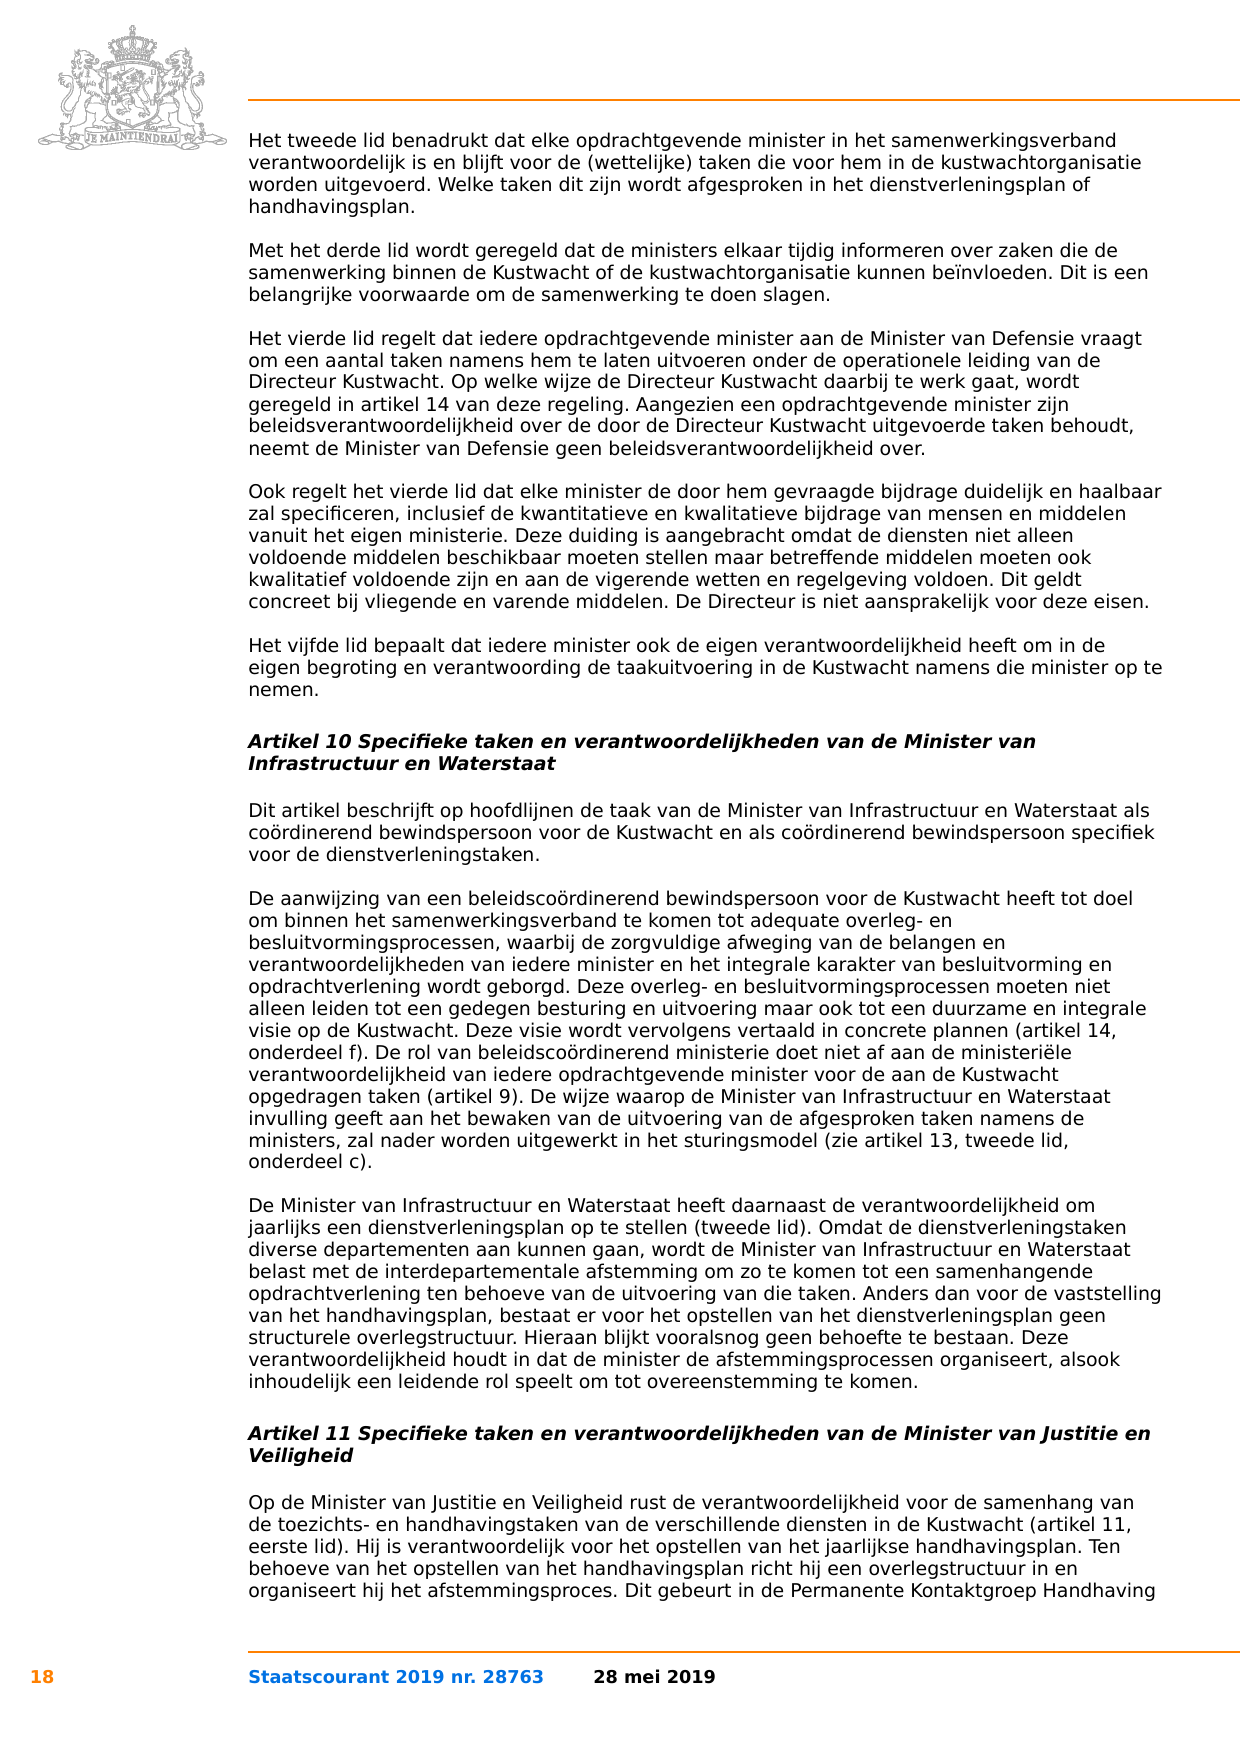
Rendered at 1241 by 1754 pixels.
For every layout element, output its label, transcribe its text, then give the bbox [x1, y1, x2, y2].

subtitle Artikel 10 Specifieke taken en verantwoordelijkheden van de Minister van Infrastructuur en Waterstaat [248, 731, 1163, 775]
picture [38, 25, 227, 150]
text Het tweede lid benadrukt dat elke opdrachtgevende minister in het samenwerkingsverband verantwoordelijk is en blijft voor de (wettelijke) taken die voor hem in de kustwachtorganisatie worden uitgevoerd. Welke taken dit zijn wordt afgesproken in het dienstverleningsplan of handhavingsplan. [248, 130, 1163, 218]
text Dit artikel beschrijft op hoofdlijnen de taak van de Minister van Infrastructuur en Waterstaat als coördinerend bewindspersoon voor de Kustwacht en als coördinerend bewindspersoon specifiek voor de dienstverleningstaken. [248, 800, 1163, 866]
text Op de Minister van Justitie en Veiligheid rust de verantwoordelijkheid voor de samenhang van de toezichts- en handhavingstaken van de verschillende diensten in de Kustwacht (artikel 11, eerste lid). Hij is verantwoordelijk voor het opstellen van het jaarlijkse handhavingsplan. Ten behoeve van het opstellen van het handhavingsplan richt hij een overlegstructuur in en organiseert hij het afstemmingsproces. Dit gebeurt in de Permanente Kontaktgroep Handhaving [248, 1492, 1163, 1602]
text Het vijfde lid bepaalt dat iedere minister ook de eigen verantwoordelijkheid heeft om in de eigen begroting en verantwoording de taakuitvoering in de Kustwacht namens die minister op te nemen. [248, 635, 1163, 701]
text Ook regelt het vierde lid dat elke minister de door hem gevraagde bijdrage duidelijk en haalbaar zal specificeren, inclusief de kwantitatieve en kwalitatieve bijdrage van mensen en middelen vanuit het eigen ministerie. Deze duiding is aangebracht omdat de diensten niet alleen voldoende middelen beschikbaar moeten stellen maar betreffende middelen moeten ook kwalitatief voldoende zijn en aan de vigerende wetten en regelgeving voldoen. Dit geldt concreet bij vliegende en varende middelen. De Directeur is niet aansprakelijk voor deze eisen. [248, 481, 1163, 613]
subtitle Artikel 11 Specifieke taken en verantwoordelijkheden van de Minister van Justitie en Veiligheid [248, 1423, 1163, 1467]
text Met het derde lid wordt geregeld dat de ministers elkaar tijdig informeren over zaken die de samenwerking binnen de Kustwacht of de kustwachtorganisatie kunnen beïnvloeden. Dit is een belangrijke voorwaarde om de samenwerking te doen slagen. [248, 240, 1163, 306]
text De aanwijzing van een beleidscoördinerend bewindspersoon voor de Kustwacht heeft tot doel om binnen het samenwerkingsverband te komen tot adequate overleg- en besluitvormingsprocessen, waarbij de zorgvuldige afweging van de belangen en verantwoordelijkheden van iedere minister en het integrale karakter van besluitvorming en opdrachtverlening wordt geborgd. Deze overleg- en besluitvormingsprocessen moeten niet alleen leiden tot een gedegen besturing en uitvoering maar ook tot een duurzame en integrale visie op de Kustwacht. Deze visie wordt vervolgens vertaald in concrete plannen (artikel 14, onderdeel f). De rol van beleidscoördinerend ministerie doet niet af aan de ministeriële verantwoordelijkheid van iedere opdrachtgevende minister voor de aan de Kustwacht opgedragen taken (artikel 9). De wijze waarop de Minister van Infrastructuur en Waterstaat invulling geeft aan het bewaken van de uitvoering van de afgesproken taken namens de ministers, zal nader worden uitgewerkt in het sturingsmodel (zie artikel 13, tweede lid, onderdeel c). [248, 888, 1163, 1173]
text Het vierde lid regelt dat iedere opdrachtgevende minister aan de Minister van Defensie vraagt om een aantal taken namens hem te laten uitvoeren onder de operationele leiding van de Directeur Kustwacht. Op welke wijze de Directeur Kustwacht daarbij te werk gaat, wordt geregeld in artikel 14 van deze regeling. Aangezien een opdrachtgevende minister zijn beleidsverantwoordelijkheid over de door de Directeur Kustwacht uitgevoerde taken behoudt, neemt de Minister van Defensie geen beleidsverantwoordelijkheid over. [248, 327, 1163, 459]
text De Minister van Infrastructuur en Waterstaat heeft daarnaast de verantwoordelijkheid om jaarlijks een dienstverleningsplan op te stellen (tweede lid). Omdat de dienstverleningstaken diverse departementen aan kunnen gaan, wordt de Minister van Infrastructuur en Waterstaat belast met de interdepartementale afstemming om zo te komen tot een samenhangende opdrachtverlening ten behoeve van de uitvoering van die taken. Anders dan voor de vaststelling van het handhavingsplan, bestaat er voor het opstellen van het dienstverleningsplan geen structurele overlegstructuur. Hieraan blijkt vooralsnog geen behoefte te bestaan. Deze verantwoordelijkheid houdt in dat de minister de afstemmingsprocessen organiseert, alsook inhoudelijk een leidende rol speelt om tot overeenstemming te komen. [248, 1195, 1163, 1393]
